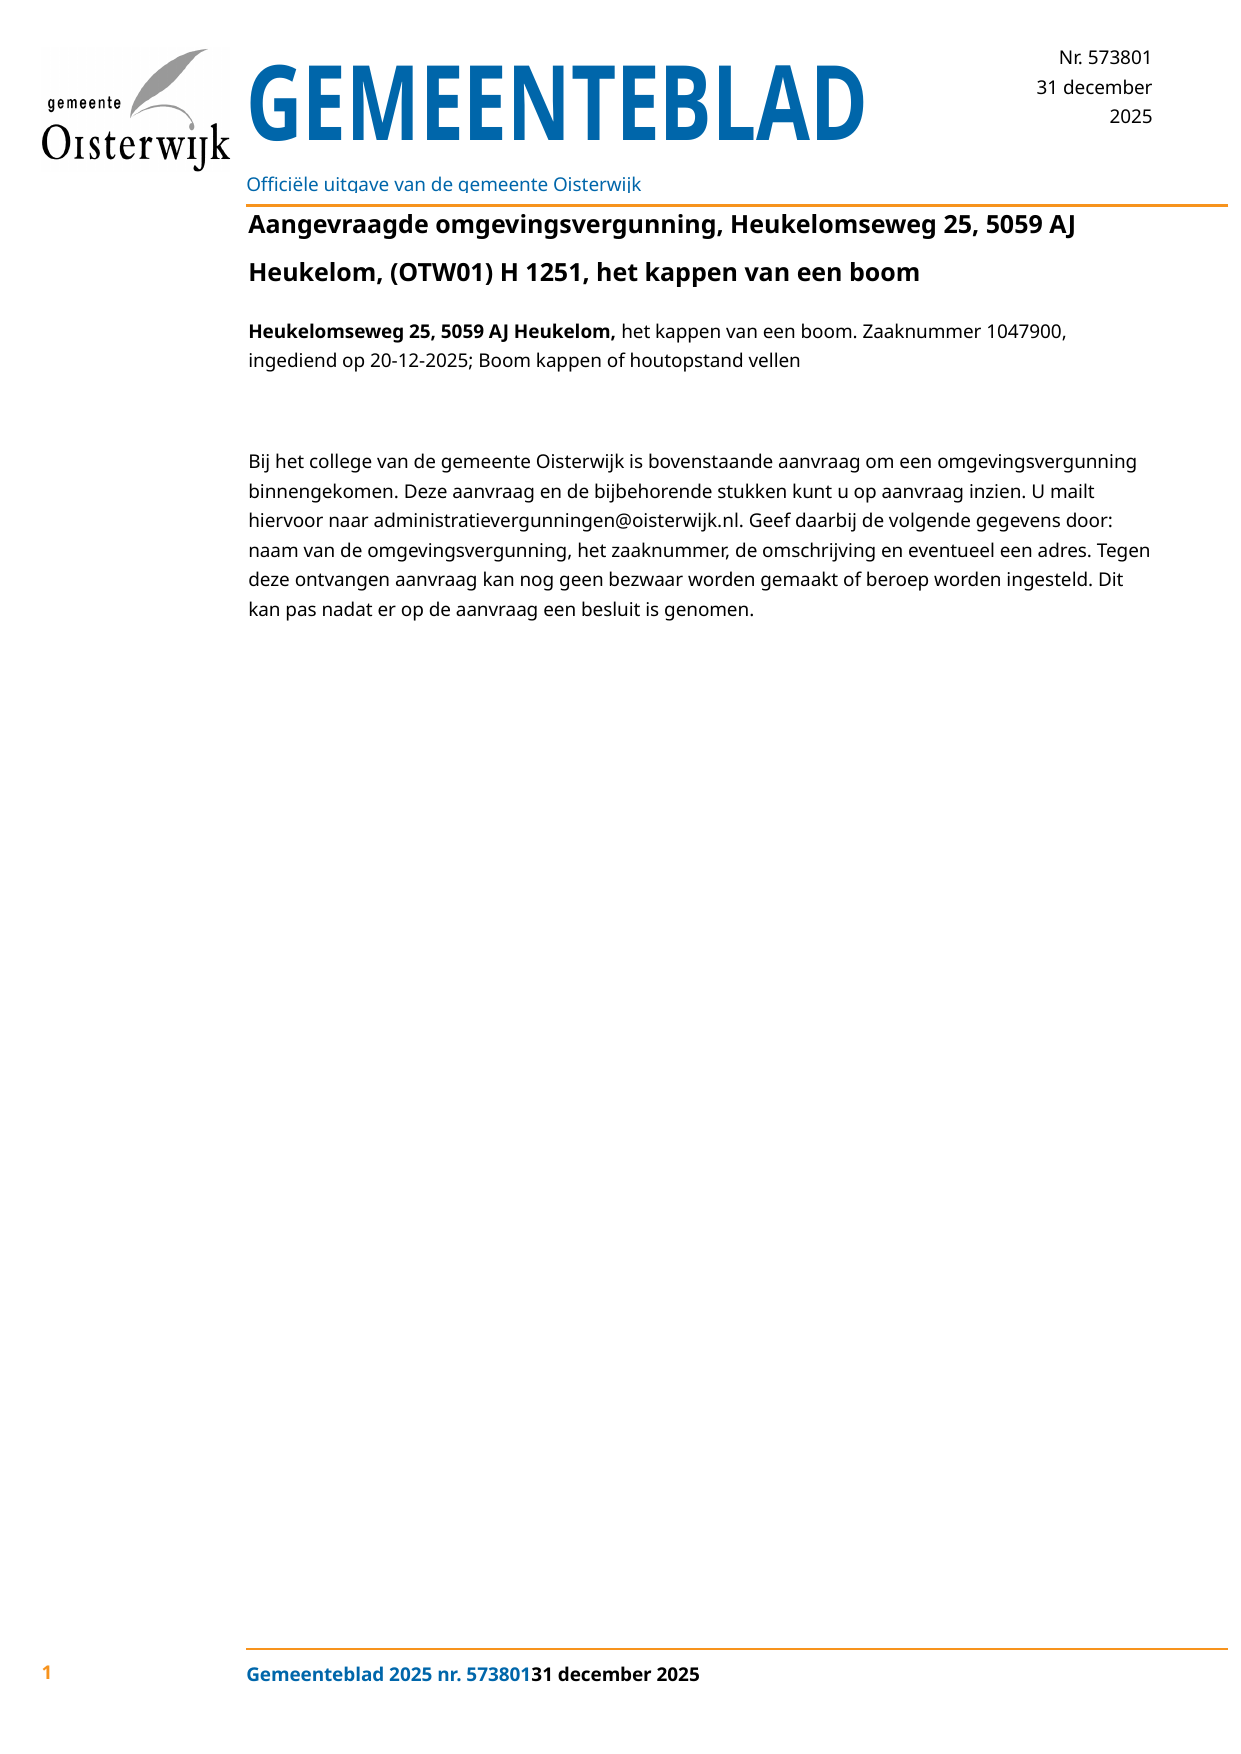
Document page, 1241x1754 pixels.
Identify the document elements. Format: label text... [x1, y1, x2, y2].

text Bij het college van de gemeente Oisterwijk is bovenstaande aanvraag om een omgevingsvergunning binnengekomen. Deze aanvraag en de bijbehorende stukken kunt u op aanvraag inzien. U mailt hiervoor naar administratievergunningen@oisterwijk.nl. Geef daarbij de volgende gegevens door: naam van de omgevingsvergunning, het zaaknummer, de omschrijving en eventueel een adres. Tegen deze ontvangen aanvraag kan nog geen bezwaar worden gemaakt of beroep worden ingesteld. Dit kan pas nadat er op de aanvraag een besluit is genomen. [248, 448, 1152, 622]
picture [41, 47, 231, 172]
text Heukelomseweg 25, 5059 AJ Heukelom, het kappen van een boom. Zaaknummer 1047900, ingediend op 20-12-2025; Boom kappen of houtopstand vellen [248, 318, 1152, 373]
text Aangevraagde omgevingsvergunning, Heukelomseweg 25, 5059 AJ Heukelom, (OTW01) H 1251, het kappen van een boom [248, 207, 1152, 288]
